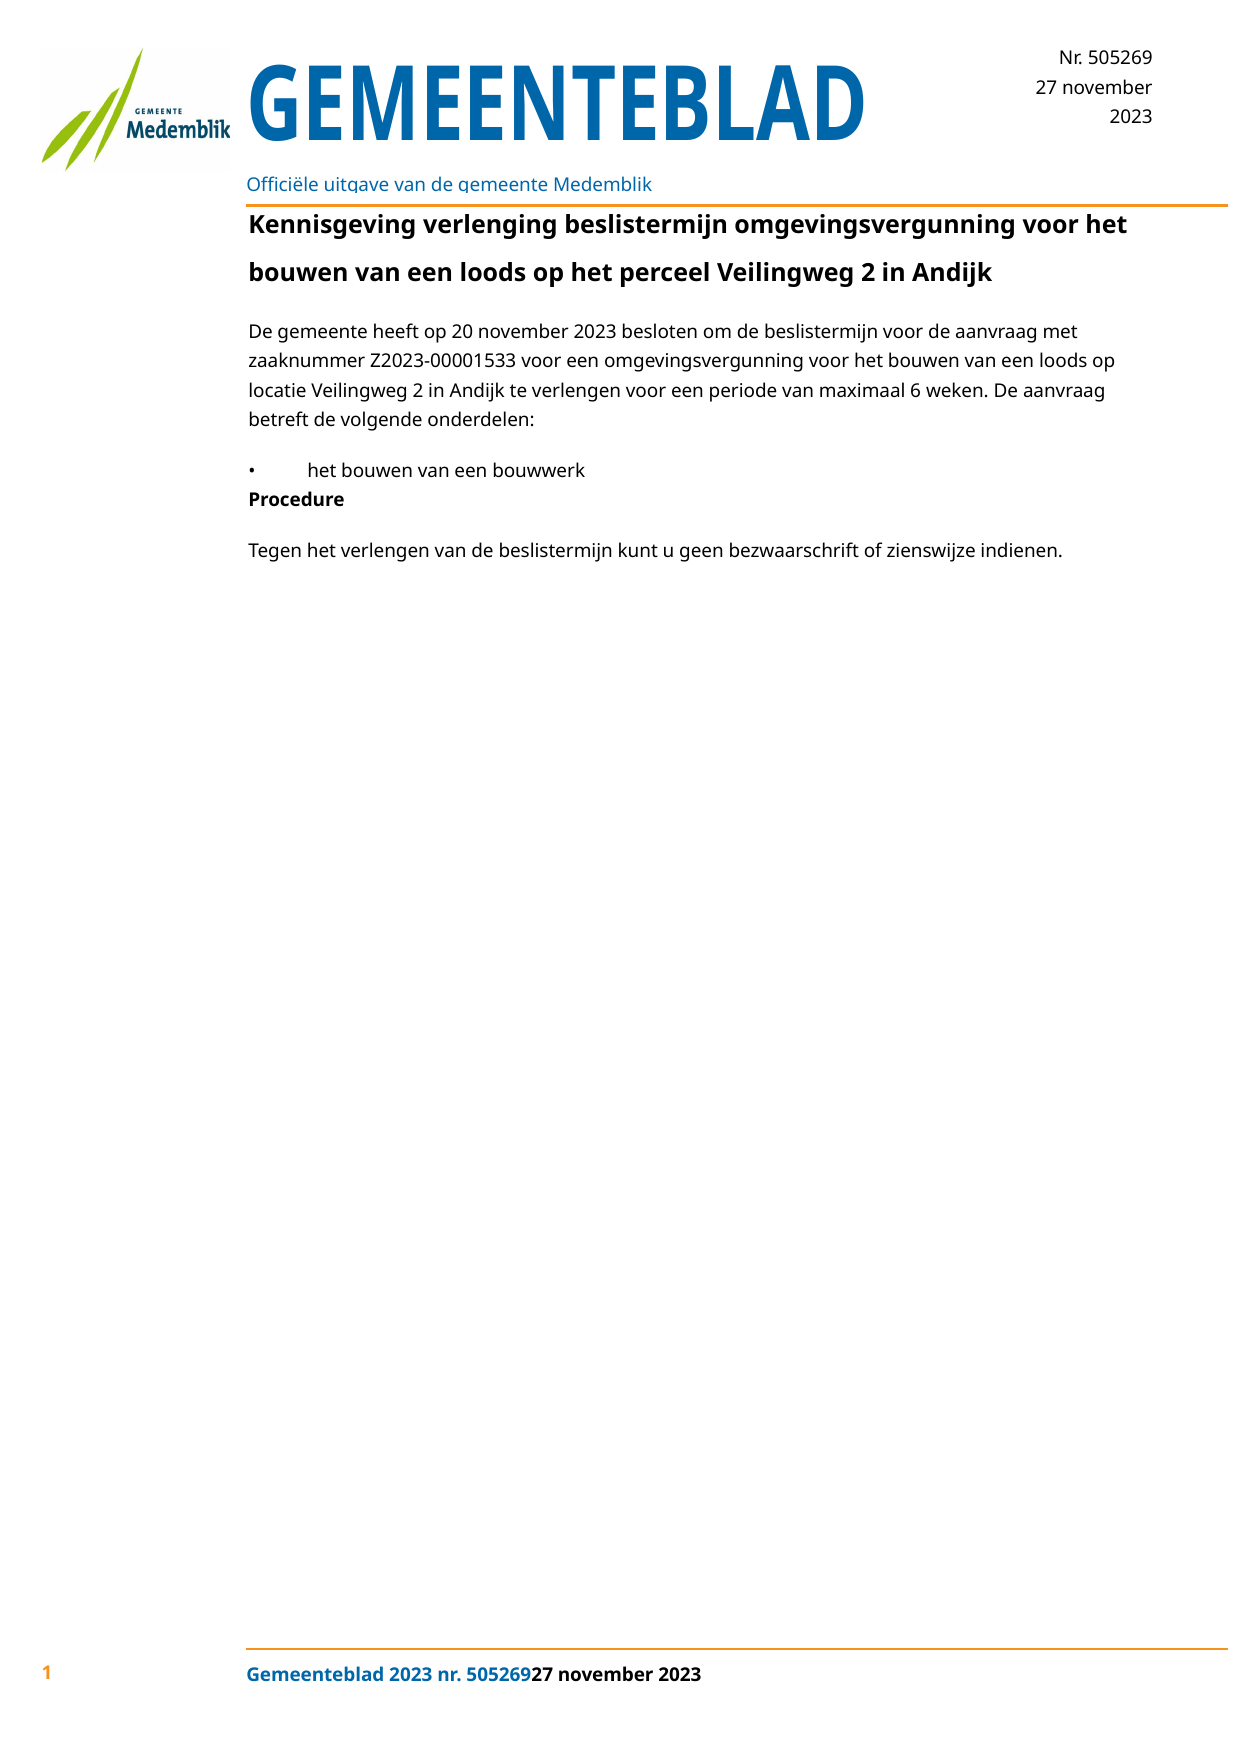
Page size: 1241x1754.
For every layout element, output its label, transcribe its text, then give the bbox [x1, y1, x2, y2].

list het bouwen van een bouwwerk [248, 457, 1152, 483]
text Tegen het verlengen van de beslistermijn kunt u geen bezwaarschrift of zienswijze indienen. [248, 537, 1152, 563]
text Procedure [248, 487, 1152, 512]
text De gemeente heeft op 20 november 2023 besloten om de beslistermijn voor de aanvraag met zaaknummer Z2023-00001533 voor een omgevingsvergunning voor het bouwen van een loods op locatie Veilingweg 2 in Andijk te verlengen voor een periode van maximaal 6 weken. De aanvraag betreft de volgende onderdelen: [248, 318, 1152, 432]
text Kennisgeving verlenging beslistermijn omgevingsvergunning voor het bouwen van een loods op het perceel Veilingweg 2 in Andijk [248, 207, 1152, 288]
picture [41, 47, 231, 172]
